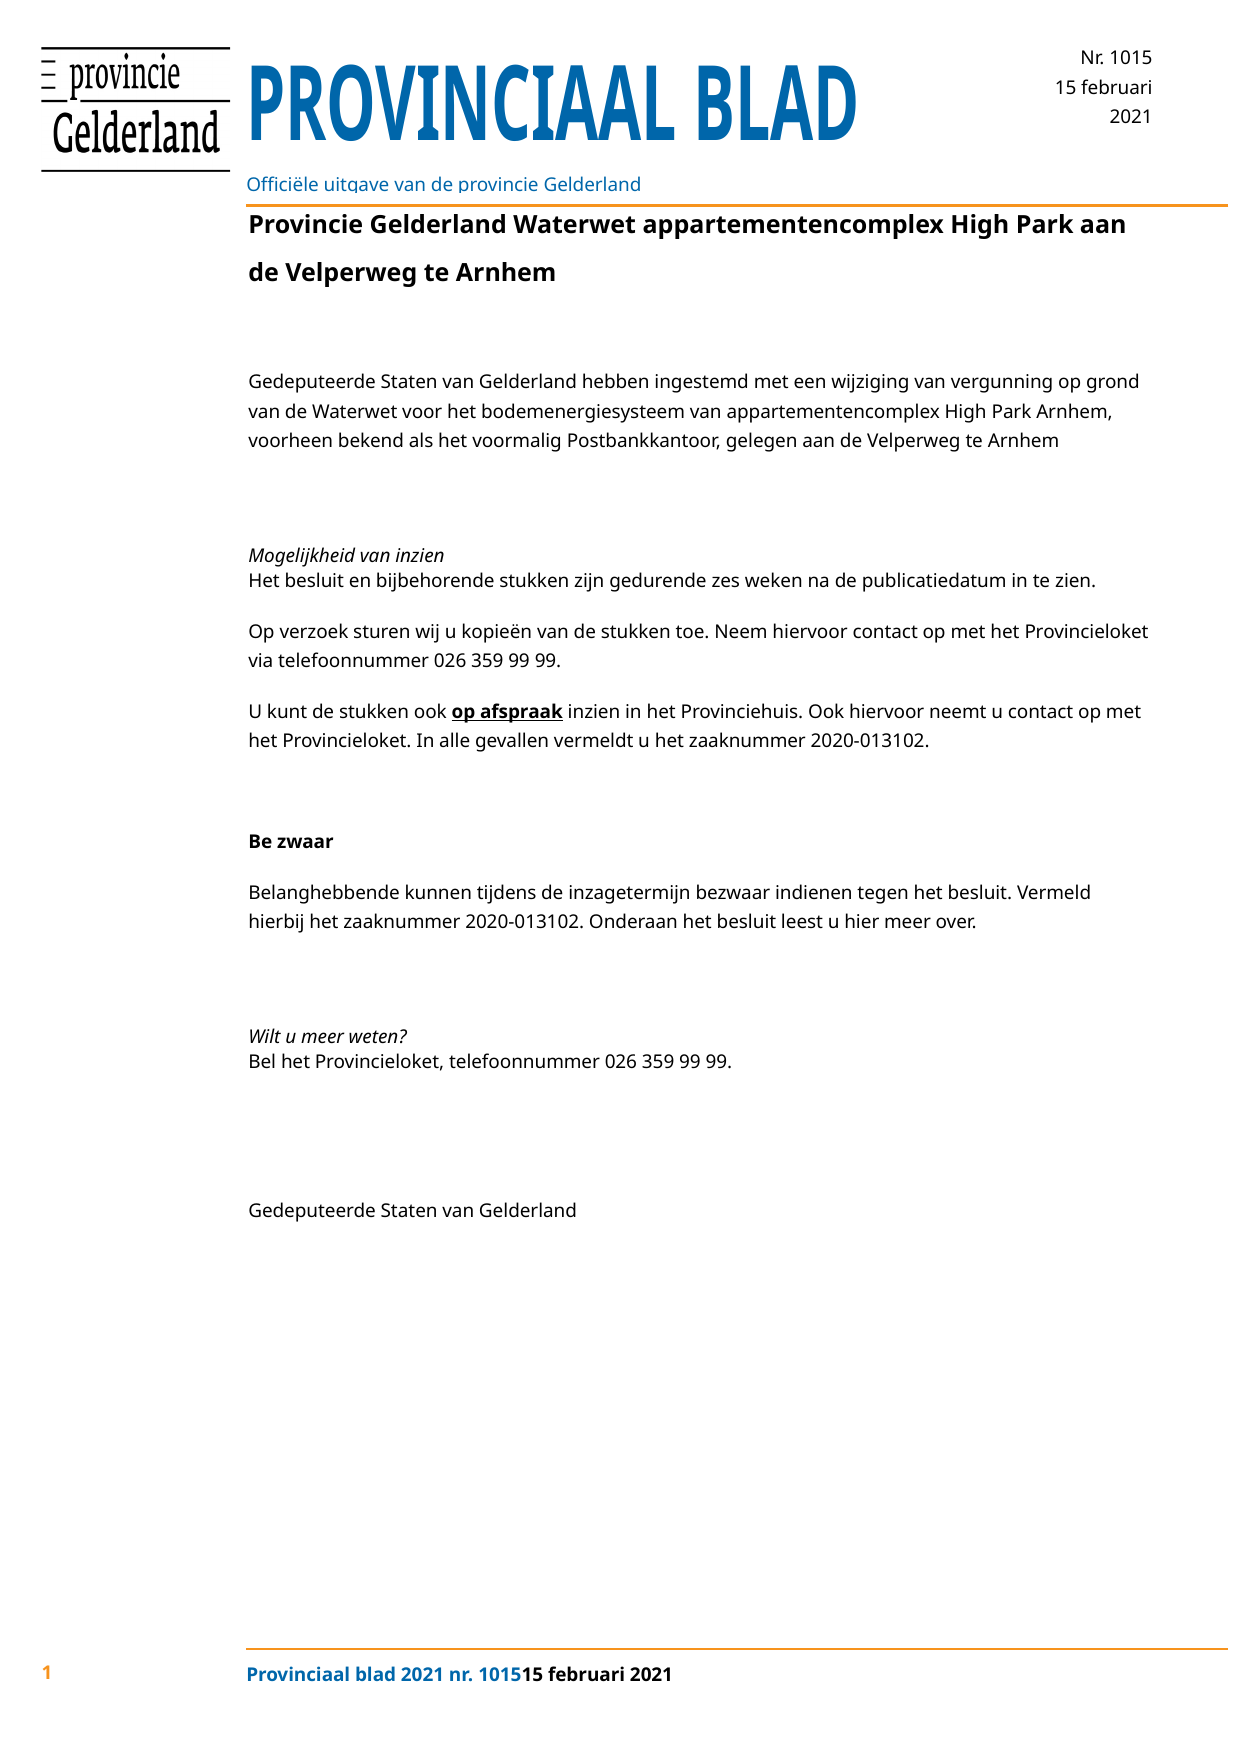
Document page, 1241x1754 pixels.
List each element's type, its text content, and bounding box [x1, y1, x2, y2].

text Provincie Gelderland Waterwet appartementencomplex High Park aan de Velperweg te Arnhem [248, 207, 1152, 288]
text Be zwaar [248, 828, 1152, 854]
text Belanghebbende kunnen tijdens de inzagetermijn bezwaar indienen tegen het besluit. Vermeld hierbij het zaaknummer 2020-013102. Onderaan het besluit leest u hier meer over. [248, 879, 1152, 934]
text Mogelijkheid van inzien [248, 542, 1152, 568]
text U kunt de stukken ook op afspraak inzien in het Provinciehuis. Ook hiervoor neemt u contact op met het Provincieloket. In alle gevallen vermeldt u het zaaknummer 2020-013102. [248, 698, 1152, 753]
text Gedeputeerde Staten van Gelderland [248, 1197, 1152, 1223]
text Bel het Provincieloket, telefoonnummer 026 359 99 99. [248, 1048, 1152, 1074]
picture [41, 47, 231, 172]
text Gedeputeerde Staten van Gelderland hebben ingestemd met een wijziging van vergunning op grond van de Waterwet voor het bodemenergiesysteem van appartementencomplex High Park Arnhem, voorheen bekend als het voormalig Postbankkantoor, gelegen aan de Velperweg te Arnhem [248, 368, 1152, 453]
text Het besluit en bijbehorende stukken zijn gedurende zes weken na de publicatiedatum in te zien. [248, 568, 1152, 593]
text Op verzoek sturen wij u kopieën van de stukken toe. Neem hiervoor contact op met het Provincieloket via telefoonnummer 026 359 99 99. [248, 618, 1152, 673]
text Wilt u meer weten? [248, 1023, 1152, 1048]
